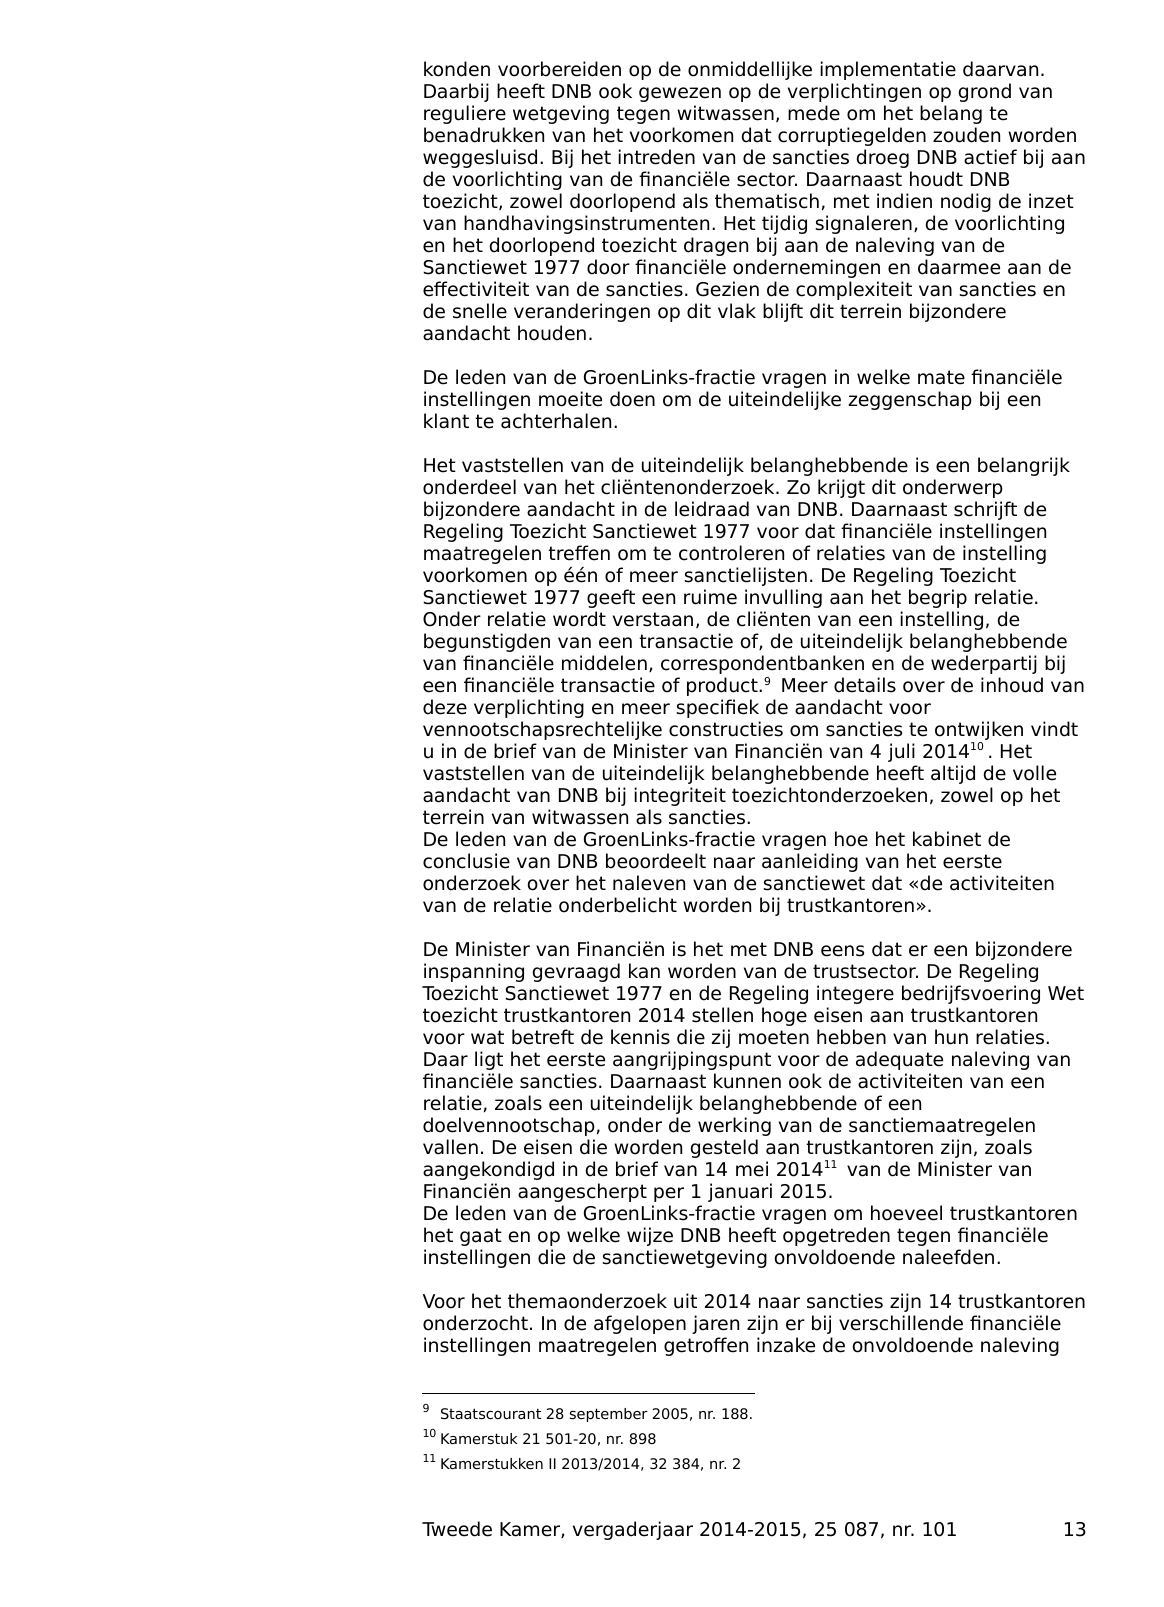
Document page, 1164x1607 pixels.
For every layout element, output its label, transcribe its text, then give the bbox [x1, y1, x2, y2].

text konden voorbereiden op de onmiddellijke implementatie daarvan. Daarbij heeft DNB ook gewezen op de verplichtingen op grond van reguliere wetgeving tegen witwassen, mede om het belang te benadrukken van het voorkomen dat corruptiegelden zouden worden weggesluisd. Bij het intreden van de sancties droeg DNB actief bij aan de voorlichting van de financiële sector. Daarnaast houdt DNB toezicht, zowel doorlopend als thematisch, met indien nodig de inzet van handhavingsinstrumenten. Het tijdig signaleren, de voorlichting en het doorlopend toezicht dragen bij aan de naleving van de Sanctiewet 1977 door financiële ondernemingen en daarmee aan de effectiviteit van de sancties. Gezien de complexiteit van sancties en de snelle veranderingen op dit vlak blijft dit terrein bijzondere aandacht houden. [422, 59, 1087, 345]
text Kamerstukken II 2013/2014, 32 384, nr. 2 [422, 1452, 1087, 1474]
text Het vaststellen van de uiteindelijk belanghebbende is een belangrijk onderdeel van het cliëntenonderzoek. Zo krijgt dit onderwerp bijzondere aandacht in de leidraad van DNB. Daarnaast schrijft de Regeling Toezicht Sanctiewet 1977 voor dat financiële instellingen maatregelen treffen om te controleren of relaties van de instelling voorkomen op één of meer sanctielijsten. De Regeling Toezicht Sanctiewet 1977 geeft een ruime invulling aan het begrip relatie. Onder relatie wordt verstaan, de cliënten van een instelling, de begunstigden van een transactie of, de uiteindelijk belanghebbende van financiële middelen, correspondentbanken en de wederpartij bij een financiële transactie of product. Meer details over de inhoud van deze verplichting en meer specifiek de aandacht voor vennootschapsrechtelijke constructies om sancties te ontwijken vindt u in de brief van de Minister van Financiën van 4 juli 2014. Het vaststellen van de uiteindelijk belanghebbende heeft altijd de volle aandacht van DNB bij integriteit toezichtonderzoeken, zowel op het terrein van witwassen als sancties. [422, 455, 1087, 829]
text De leden van de GroenLinks-fractie vragen om hoeveel trustkantoren het gaat en op welke wijze DNB heeft opgetreden tegen financiële instellingen die de sanctiewetgeving onvoldoende naleefden. [422, 1203, 1087, 1268]
text Kamerstuk 21 501-20, nr. 898 [422, 1427, 1087, 1449]
text Staatscourant 28 september 2005, nr. 188. [422, 1402, 1087, 1424]
text Voor het themaonderzoek uit 2014 naar sancties zijn 14 trustkantoren onderzocht. In de afgelopen jaren zijn er bij verschillende financiële instellingen maatregelen getroffen inzake de onvoldoende naleving [422, 1291, 1087, 1357]
text De Minister van Financiën is het met DNB eens dat er een bijzondere inspanning gevraagd kan worden van de trustsector. De Regeling Toezicht Sanctiewet 1977 en de Regeling integere bedrijfsvoering Wet toezicht trustkantoren 2014 stellen hoge eisen aan trustkantoren voor wat betreft de kennis die zij moeten hebben van hun relaties. Daar ligt het eerste aangrijpingspunt voor de adequate naleving van financiële sancties. Daarnaast kunnen ook de activiteiten van een relatie, zoals een uiteindelijk belanghebbende of een doelvennootschap, onder de werking van de sanctiemaatregelen vallen. De eisen die worden gesteld aan trustkantoren zijn, zoals aangekondigd in de brief van 14 mei 2014 van de Minister van Financiën aangescherpt per 1 januari 2015. [422, 939, 1087, 1203]
text De leden van de GroenLinks-fractie vragen in welke mate financiële instellingen moeite doen om de uiteindelijke zeggenschap bij een klant te achterhalen. [422, 367, 1087, 433]
text De leden van de GroenLinks-fractie vragen hoe het kabinet de conclusie van DNB beoordeelt naar aanleiding van het eerste onderzoek over het naleven van de sanctiewet dat «de activiteiten van de relatie onderbelicht worden bij trustkantoren». [422, 829, 1087, 917]
